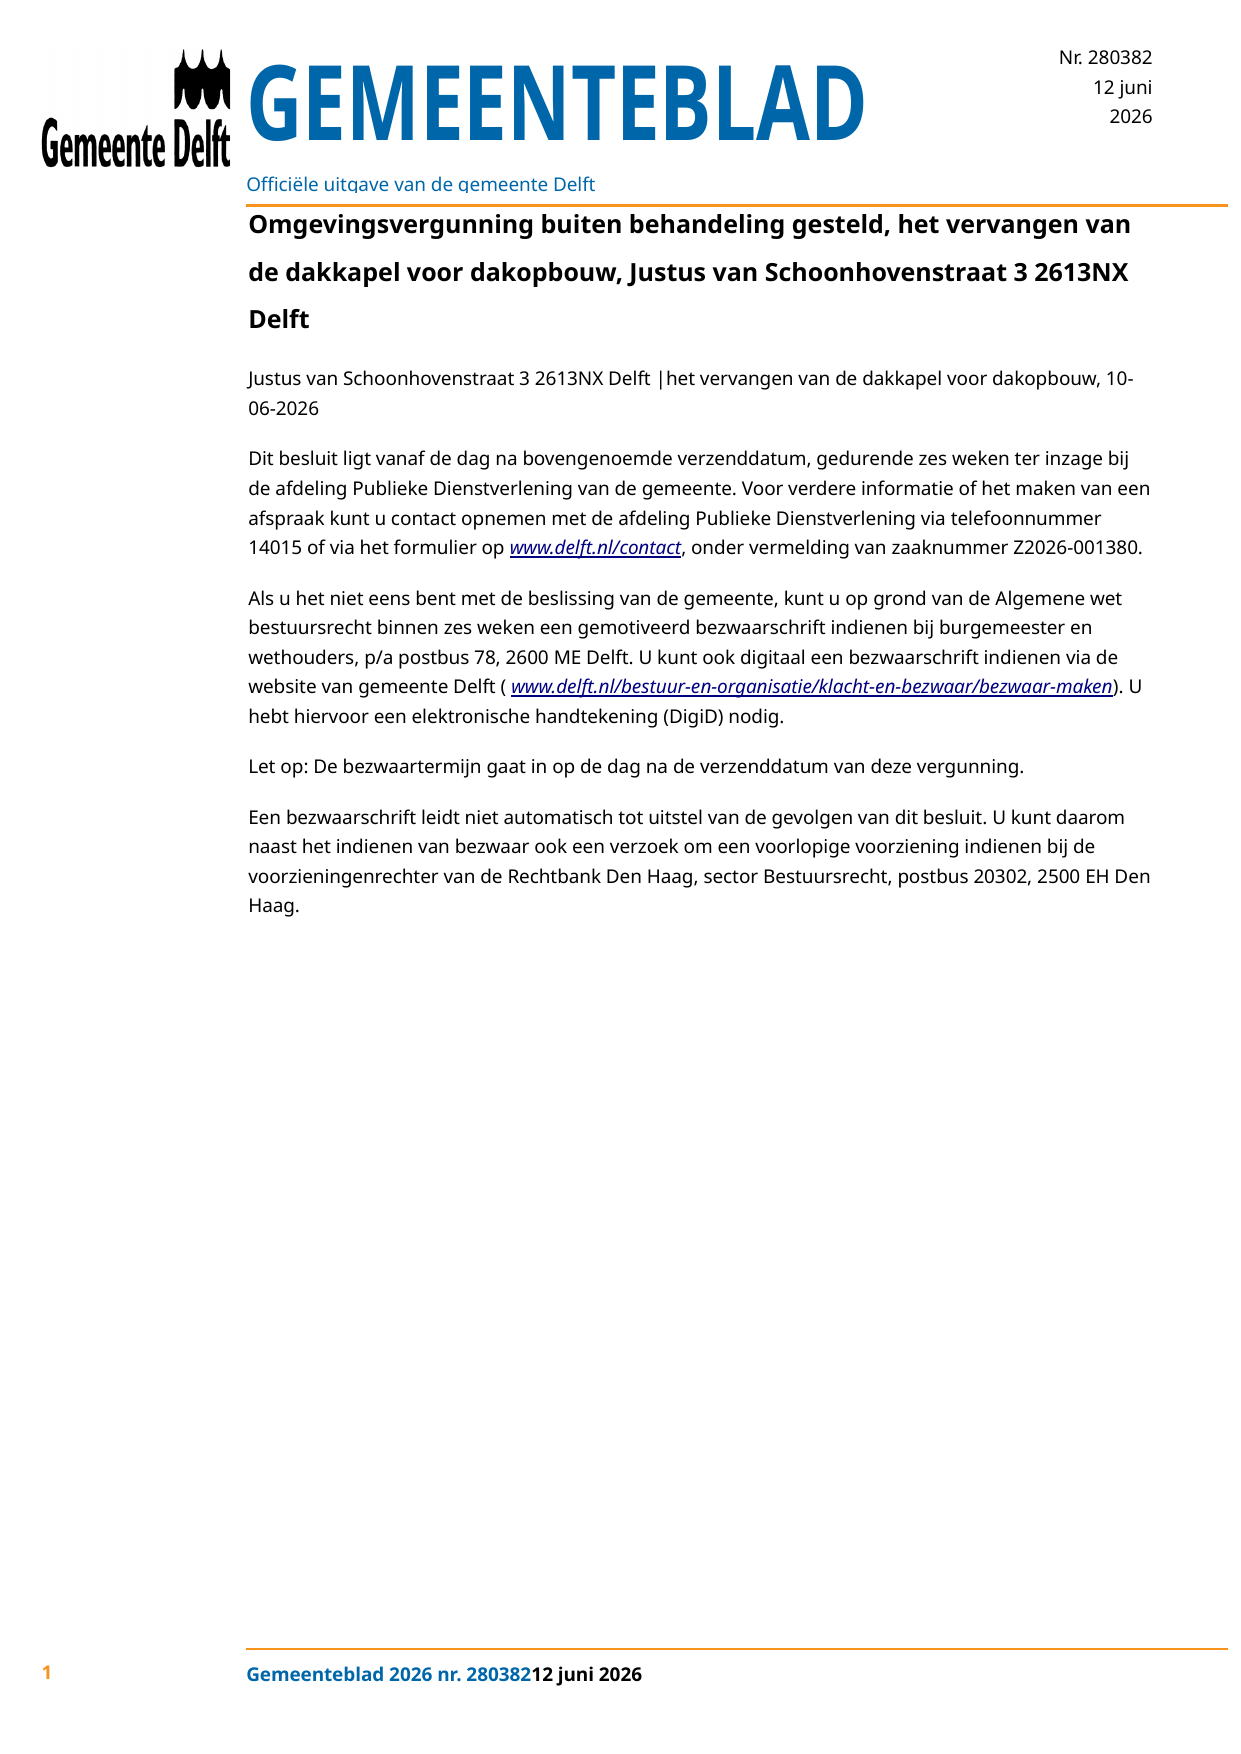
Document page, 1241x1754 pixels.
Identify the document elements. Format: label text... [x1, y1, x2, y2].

text Als u het niet eens bent met de beslissing van de gemeente, kunt u op grond van de Algemene wet bestuursrecht binnen zes weken een gemotiveerd bezwaarschrift indienen bij burgemeester en wethouders, p/a postbus 78, 2600 ME Delft. U kunt ook digitaal een bezwaarschrift indienen via de website van gemeente Delft ( www.delft.nl/bestuur-en-organisatie/klacht-en-bezwaar/bezwaar-maken). U hebt hiervoor een elektronische handtekening (DigiD) nodig. [248, 585, 1152, 729]
text Let op: De bezwaartermijn gaat in op de dag na de verzenddatum van deze vergunning. [248, 753, 1152, 779]
picture [41, 47, 231, 172]
text Justus van Schoonhovenstraat 3 2613NX Delft |het vervangen van de dakkapel voor dakopbouw, 10-06-2026 [248, 366, 1152, 421]
text Omgevingsvergunning buiten behandeling gesteld, het vervangen van de dakkapel voor dakopbouw, Justus van Schoonhovenstraat 3 2613NX Delft [248, 207, 1152, 336]
text Dit besluit ligt vanaf de dag na bovengenoemde verzenddatum, gedurende zes weken ter inzage bij de afdeling Publieke Dienstverlening van de gemeente. Voor verdere informatie of het maken van een afspraak kunt u contact opnemen met de afdeling Publieke Dienstverlening via telefoonnummer 14015 of via het formulier op www.delft.nl/contact, onder vermelding van zaaknummer Z2026-001380. [248, 446, 1152, 560]
text Een bezwaarschrift leidt niet automatisch tot uitstel van de gevolgen van dit besluit. U kunt daarom naast het indienen van bezwaar ook een verzoek om een voorlopige voorziening indienen bij de voorzieningenrechter van de Rechtbank Den Haag, sector Bestuursrecht, postbus 20302, 2500 EH Den Haag. [248, 804, 1152, 918]
